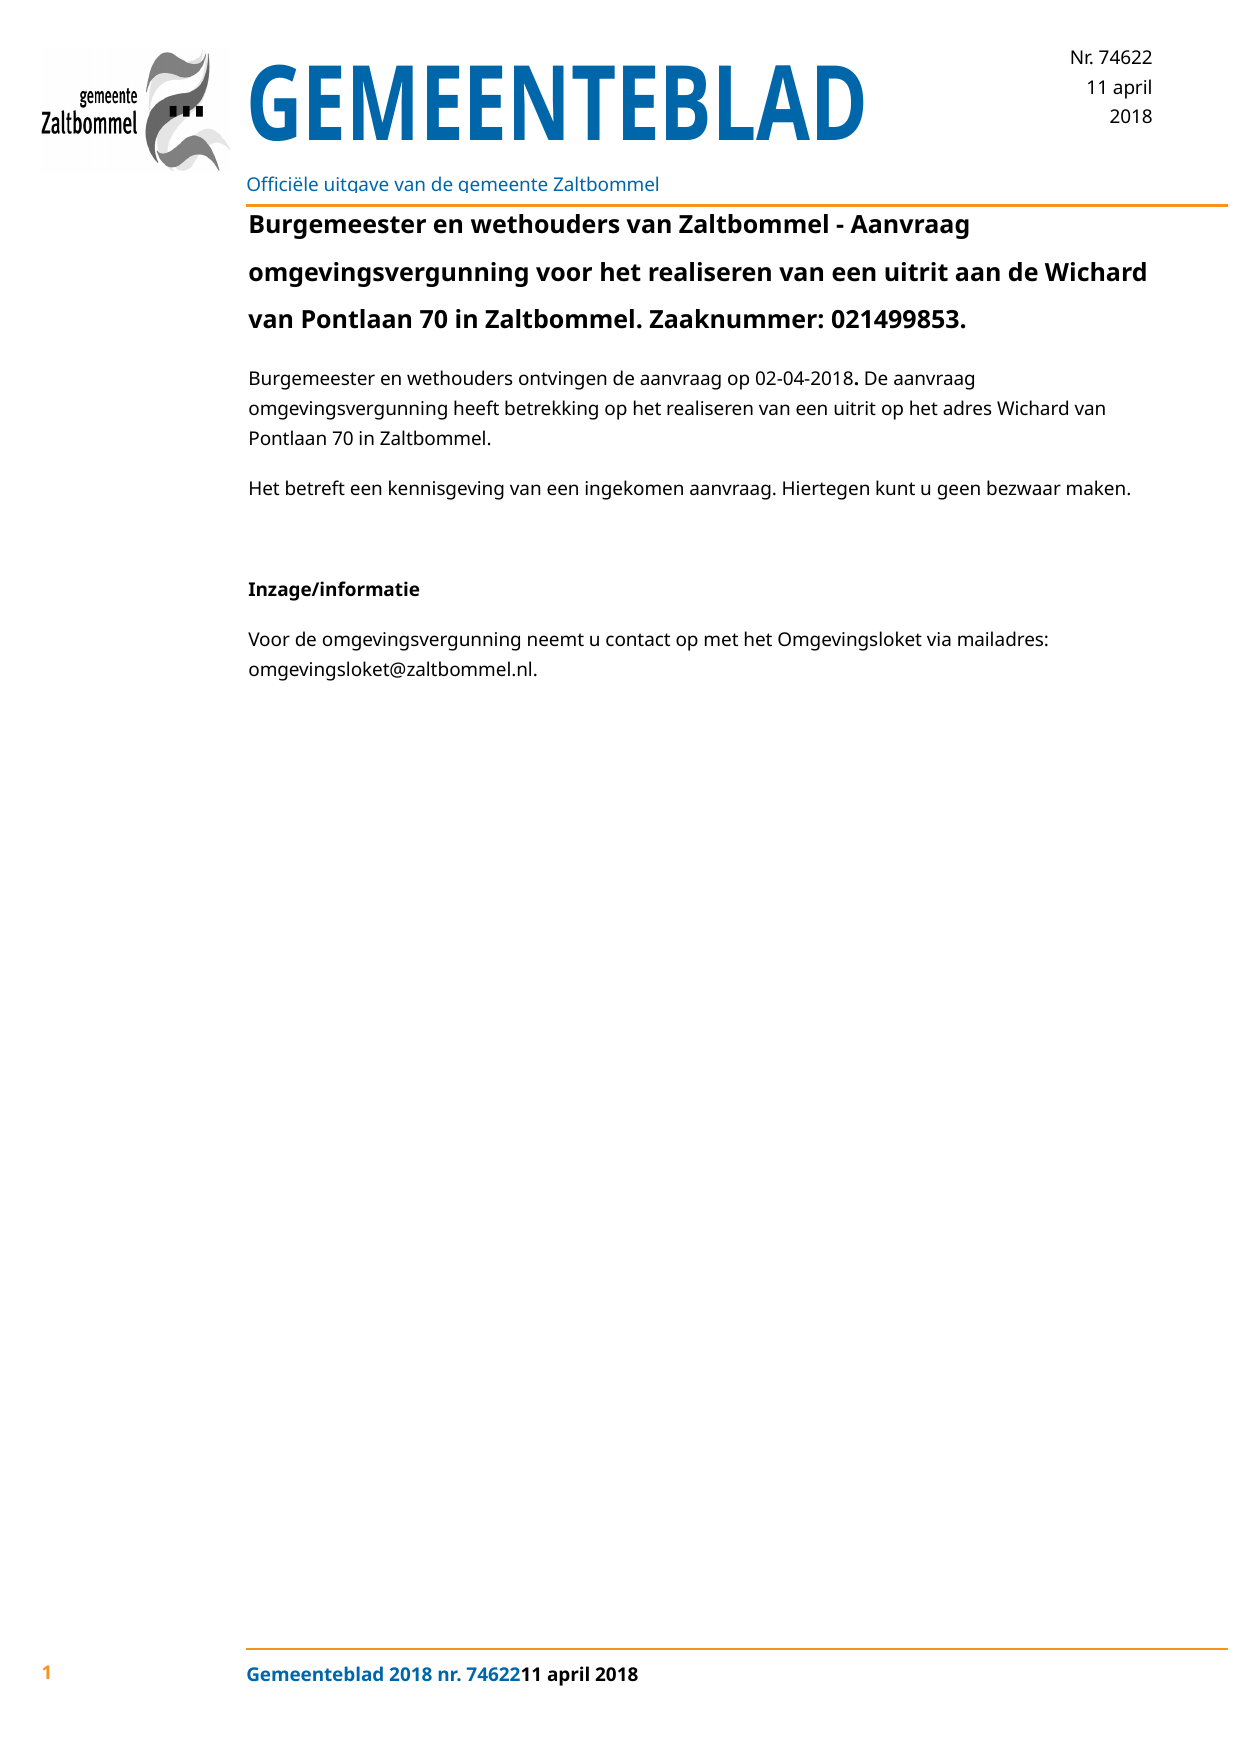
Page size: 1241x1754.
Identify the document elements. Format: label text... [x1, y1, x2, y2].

text Voor de omgevingsvergunning neemt u contact op met het Omgevingsloket via mailadres: omgevingsloket@zaltbommel.nl. [248, 626, 1152, 682]
text Inzage/informatie [248, 576, 1152, 602]
picture [41, 47, 231, 172]
text Burgemeester en wethouders ontvingen de aanvraag op 02-04-2018. De aanvraag omgevingsvergunning heeft betrekking op het realiseren van een uitrit op het adres Wichard van Pontlaan 70 in Zaltbommel. [248, 366, 1152, 450]
text Het betreft een kennisgeving van een ingekomen aanvraag. Hiertegen kunt u geen bezwaar maken. [248, 475, 1152, 501]
text Burgemeester en wethouders van Zaltbommel - Aanvraag omgevingsvergunning voor het realiseren van een uitrit aan de Wichard van Pontlaan 70 in Zaltbommel. Zaaknummer: 021499853. [248, 207, 1152, 336]
